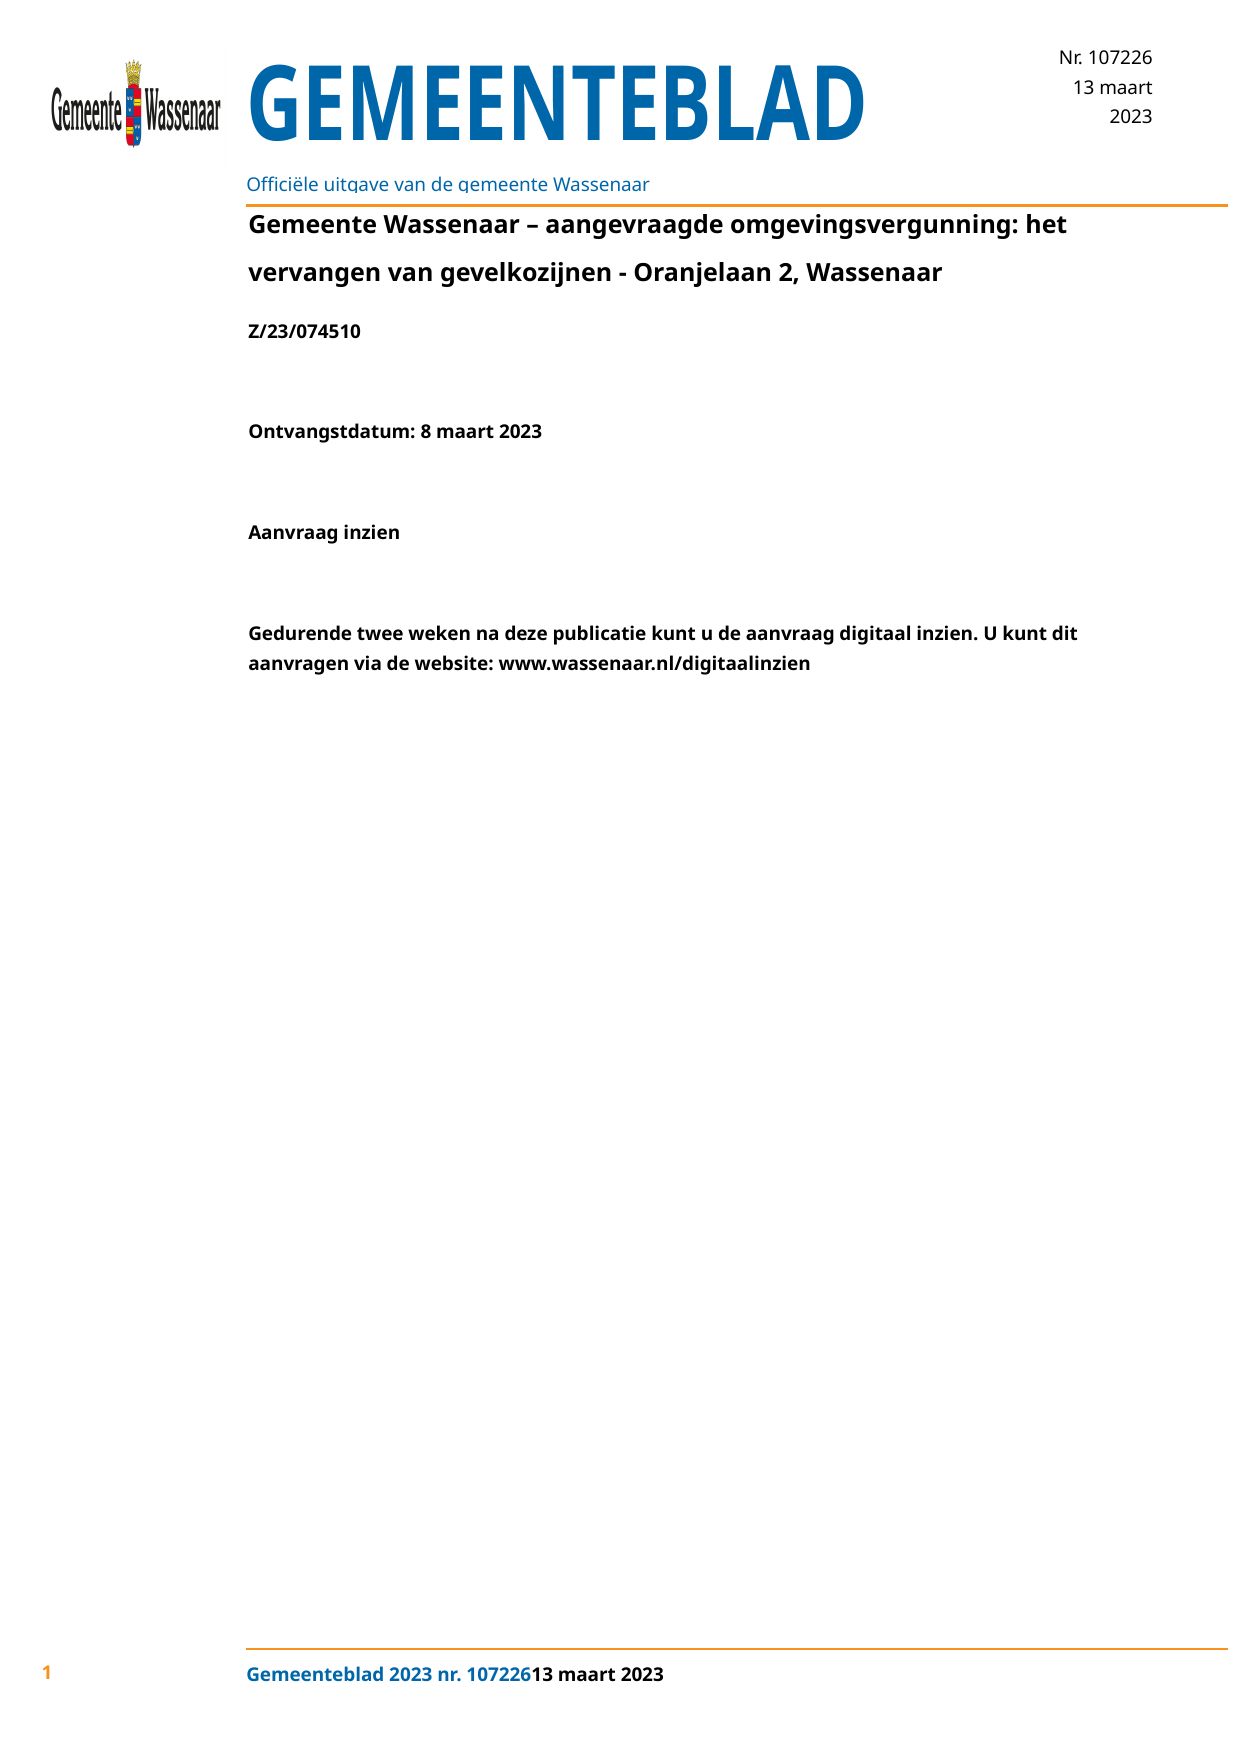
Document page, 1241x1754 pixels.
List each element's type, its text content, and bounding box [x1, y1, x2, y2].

text Z/23/074510 [248, 318, 1152, 344]
picture [41, 47, 231, 172]
text Gemeente Wassenaar – aangevraagde omgevingsvergunning: het vervangen van gevelkozijnen - Oranjelaan 2, Wassenaar [248, 207, 1152, 288]
text Ontvangstdatum: 8 maart 2023 [248, 419, 1152, 444]
text Gedurende twee weken na deze publicatie kunt u de aanvraag digitaal inzien. U kunt dit aanvragen via de website: www.wassenaar.nl/digitaalinzien [248, 620, 1152, 676]
text Aanvraag inzien [248, 519, 1152, 545]
